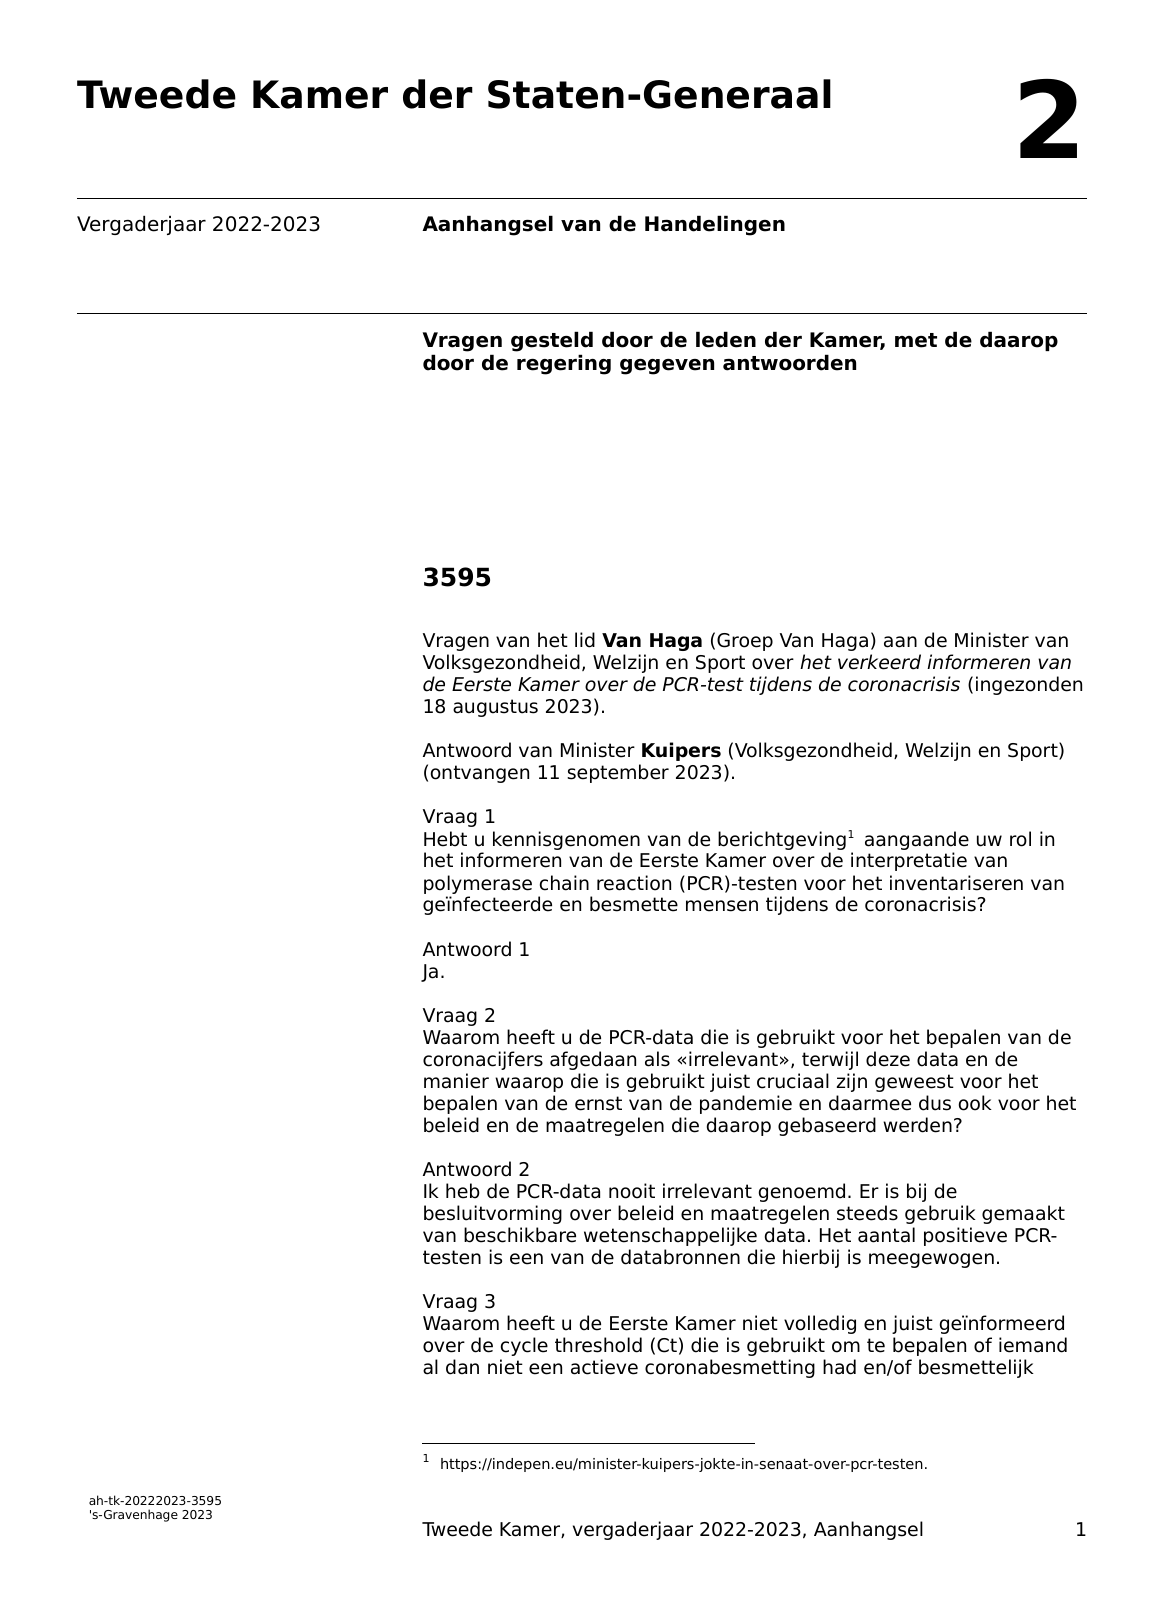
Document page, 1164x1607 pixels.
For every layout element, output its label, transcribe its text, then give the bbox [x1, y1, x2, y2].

text Antwoord 2 [422, 1159, 1087, 1181]
text Waarom heeft u de PCR-data die is gebruikt voor het bepalen van de coronacijfers afgedaan als «irrelevant», terwijl deze data en de manier waarop die is gebruikt juist cruciaal zijn geweest voor het bepalen van de ernst van de pandemie en daarmee dus ook voor het beleid en de maatregelen die daarop gebaseerd werden? [422, 1027, 1087, 1137]
text Vraag 2 [422, 1005, 1087, 1027]
text Vraag 1 [422, 806, 1087, 828]
text Vraag 3 [422, 1291, 1087, 1313]
text 3595 [422, 563, 1087, 592]
text Antwoord 1 [422, 938, 1087, 961]
table_cell Aanhangsel van de Handelingen [422, 199, 1087, 313]
table_cell [77, 314, 422, 375]
text 's-Gravenhage 2023 [88, 1508, 323, 1522]
table_header Tweede Kamer der Staten-Generaal [77, 59, 886, 198]
text Antwoord van Minister Kuipers (Volksgezondheid, Welzijn en Sport) (ontvangen 11 september 2023). [422, 740, 1087, 784]
text https://indepen.eu/minister-kuipers-jokte-in-senaat-over-pcr-testen. [422, 1452, 1087, 1474]
table_cell Vergaderjaar 2022-2023 [77, 199, 422, 313]
text Vragen van het lid Van Haga (Groep Van Haga) aan de Minister van Volksgezondheid, Welzijn en Sport over het verkeerd informeren van de Eerste Kamer over de PCR-test tijdens de coronacrisis (ingezonden 18 augustus 2023). [422, 630, 1087, 718]
text ah-tk-20222023-3595 [88, 1494, 323, 1508]
text Waarom heeft u de Eerste Kamer niet volledig en juist geïnformeerd over de cycle threshold (Ct) die is gebruikt om te bepalen of iemand al dan niet een actieve coronabesmetting had en/of besmettelijk [422, 1313, 1087, 1379]
table_header 2 [886, 59, 1087, 198]
table_cell Vragen gesteld door de leden der Kamer, met de daarop door de regering gegeven antwoorden [422, 314, 1087, 375]
text Ja. [422, 961, 1087, 982]
text Ik heb de PCR-data nooit irrelevant genoemd. Er is bij de besluitvorming over beleid en maatregelen steeds gebruik gemaakt van beschikbare wetenschappelijke data. Het aantal positieve PCR-testen is een van de databronnen die hierbij is meegewogen. [422, 1181, 1087, 1269]
text Hebt u kennisgenomen van de berichtgeving aangaande uw rol in het informeren van de Eerste Kamer over de interpretatie van polymerase chain reaction (PCR)-testen voor het inventariseren van geïnfecteerde en besmette mensen tijdens de coronacrisis? [422, 828, 1087, 916]
